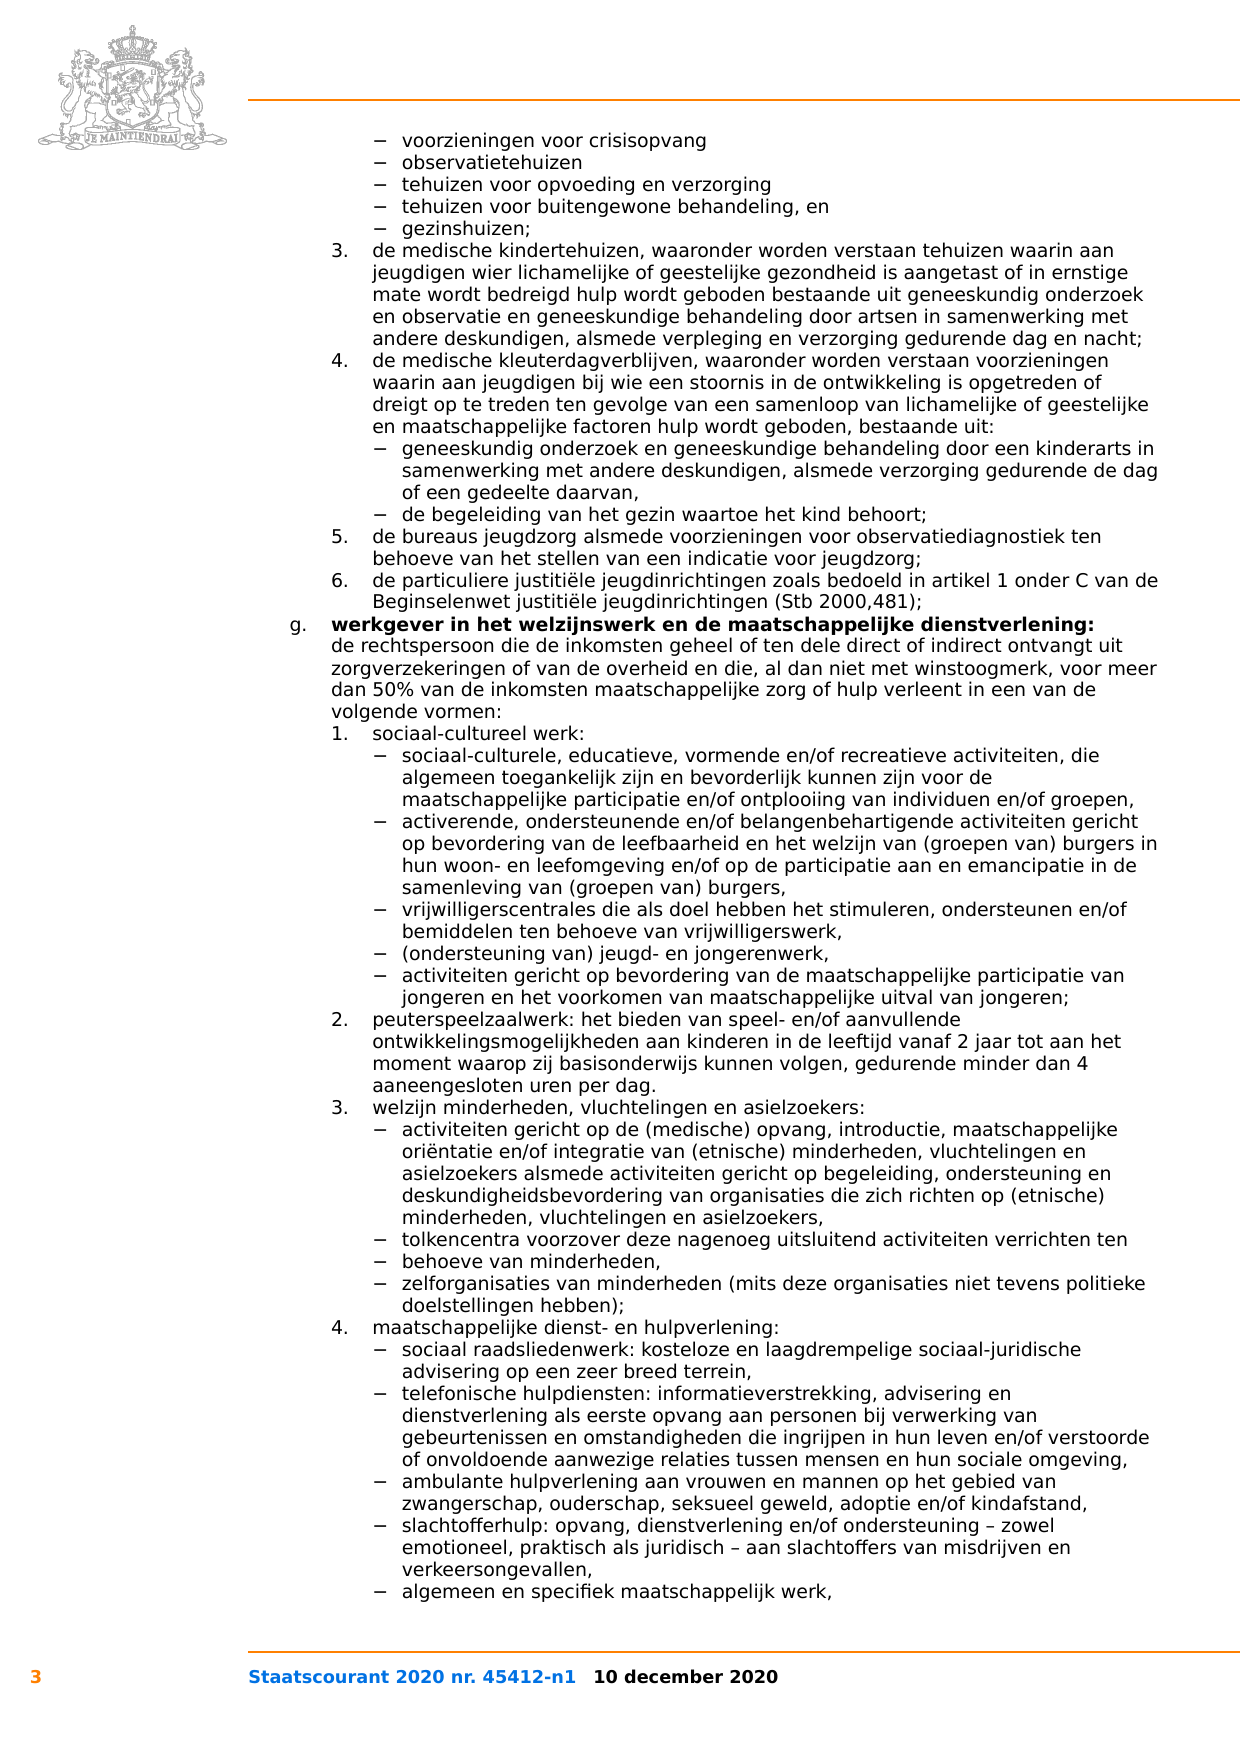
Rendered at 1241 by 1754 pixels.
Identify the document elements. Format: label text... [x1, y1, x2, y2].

text − sociaal-culturele, educatieve, vormende en/of recreatieve activiteiten, die algemeen toegankelijk zijn en bevorderlijk kunnen zijn voor de maatschappelijke participatie en/of ontplooiing van individuen en/of groepen, [372, 745, 1163, 811]
text − ambulante hulpverlening aan vrouwen en mannen op het gebied van zwangerschap, ouderschap, seksueel geweld, adoptie en/of kindafstand, [372, 1471, 1163, 1514]
text − geneeskundig onderzoek en geneeskundige behandeling door een kinderarts in samenwerking met andere deskundigen, alsmede verzorging gedurende de dag of een gedeelte daarvan, [372, 438, 1163, 503]
picture [38, 25, 227, 150]
text g. werkgever in het welzijnswerk en de maatschappelijke dienstverlening: [289, 613, 1163, 635]
text − sociaal raadsliedenwerk: kosteloze en laagdrempelige sociaal-juridische advisering op een zeer breed terrein, [372, 1339, 1163, 1383]
text − tehuizen voor opvoeding en verzorging [372, 174, 1163, 196]
text − behoeve van minderheden, [372, 1251, 1163, 1273]
text − (ondersteuning van) jeugd- en jongerenwerk, [372, 943, 1163, 965]
text − observatietehuizen [372, 152, 1163, 174]
text 2. peuterspeelzaalwerk: het bieden van speel- en/of aanvullende ontwikkelingsmogelijkheden aan kinderen in de leeftijd vanaf 2 jaar tot aan het moment waarop zij basisonderwijs kunnen volgen, gedurende minder dan 4 aaneengesloten uren per dag. [331, 1009, 1163, 1097]
text − slachtofferhulp: opvang, dienstverlening en/of ondersteuning – zowel emotioneel, praktisch als juridisch – aan slachtoffers van misdrijven en verkeersongevallen, [372, 1514, 1163, 1581]
text 3. de medische kindertehuizen, waaronder worden verstaan tehuizen waarin aan jeugdigen wier lichamelijke of geestelijke gezondheid is aangetast of in ernstige mate wordt bedreigd hulp wordt geboden bestaande uit geneeskundig onderzoek en observatie en geneeskundige behandeling door artsen in samenwerking met andere deskundigen, alsmede verpleging en verzorging gedurende dag en nacht; [331, 240, 1163, 350]
text − tolkencentra voorzover deze nagenoeg uitsluitend activiteiten verrichten ten [372, 1229, 1163, 1251]
text − algemeen en specifiek maatschappelijk werk, [372, 1581, 1163, 1602]
text − activiteiten gericht op bevordering van de maatschappelijke participatie van jongeren en het voorkomen van maatschappelijke uitval van jongeren; [372, 965, 1163, 1009]
text 6. de particuliere justitiële jeugdinrichtingen zoals bedoeld in artikel 1 onder C van de Beginselenwet justitiële jeugdinrichtingen (Stb 2000,481); [331, 569, 1163, 613]
text 5. de bureaus jeugdzorg alsmede voorzieningen voor observatiediagnostiek ten behoeve van het stellen van een indicatie voor jeugdzorg; [331, 526, 1163, 569]
text 4. de medische kleuterdagverblijven, waaronder worden verstaan voorzieningen waarin aan jeugdigen bij wie een stoornis in de ontwikkeling is opgetreden of dreigt op te treden ten gevolge van een samenloop van lichamelijke of geestelijke en maatschappelijke factoren hulp wordt geboden, bestaande uit: [331, 350, 1163, 438]
text − activiteiten gericht op de (medische) opvang, introductie, maatschappelijke oriëntatie en/of integratie van (etnische) minderheden, vluchtelingen en asielzoekers alsmede activiteiten gericht op begeleiding, ondersteuning en deskundigheidsbevordering van organisaties die zich richten op (etnische) minderheden, vluchtelingen en asielzoekers, [372, 1119, 1163, 1229]
text 4. maatschappelijke dienst- en hulpverlening: [331, 1317, 1163, 1339]
text 3. welzijn minderheden, vluchtelingen en asielzoekers: [331, 1097, 1163, 1119]
text − de begeleiding van het gezin waartoe het kind behoort; [372, 503, 1163, 526]
text 1. sociaal-cultureel werk: [331, 723, 1163, 745]
text − voorzieningen voor crisisopvang [372, 130, 1163, 152]
text − zelforganisaties van minderheden (mits deze organisaties niet tevens politieke doelstellingen hebben); [372, 1273, 1163, 1317]
text − tehuizen voor buitengewone behandeling, en [372, 196, 1163, 218]
text − gezinshuizen; [372, 218, 1163, 240]
text de rechtspersoon die de inkomsten geheel of ten dele direct of indirect ontvangt uit zorgverzekeringen of van de overheid en die, al dan niet met winstoogmerk, voor meer dan 50% van de inkomsten maatschappelijke zorg of hulp verleent in een van de volgende vormen: [331, 635, 1163, 723]
text − telefonische hulpdiensten: informatieverstrekking, advisering en dienstverlening als eerste opvang aan personen bij verwerking van gebeurtenissen en omstandigheden die ingrijpen in hun leven en/of verstoorde of onvoldoende aanwezige relaties tussen mensen en hun sociale omgeving, [372, 1383, 1163, 1471]
text − activerende, ondersteunende en/of belangenbehartigende activiteiten gericht op bevordering van de leefbaarheid en het welzijn van (groepen van) burgers in hun woon- en leefomgeving en/of op de participatie aan en emancipatie in de samenleving van (groepen van) burgers, [372, 811, 1163, 899]
text − vrijwilligerscentrales die als doel hebben het stimuleren, ondersteunen en/of bemiddelen ten behoeve van vrijwilligerswerk, [372, 899, 1163, 943]
